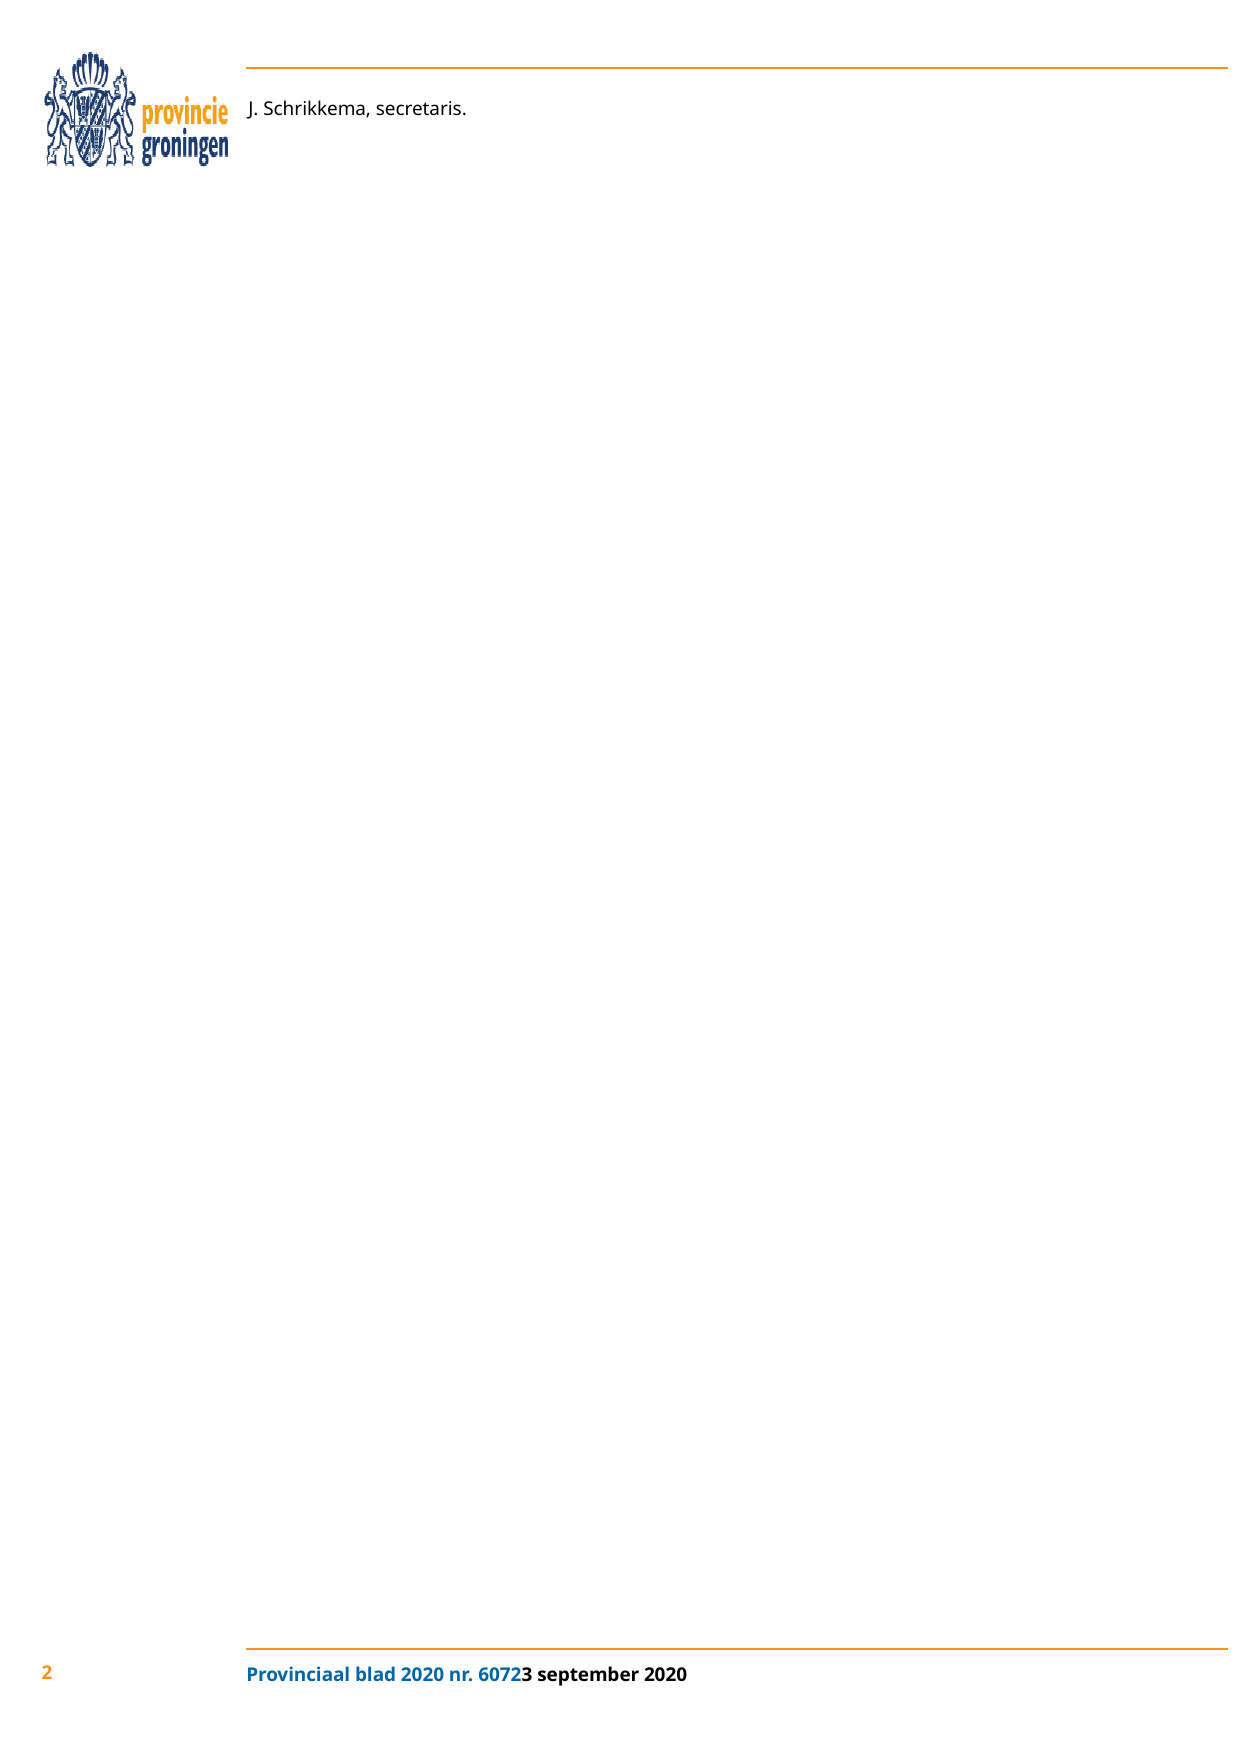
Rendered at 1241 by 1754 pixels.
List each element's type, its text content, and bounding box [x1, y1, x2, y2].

picture [41, 47, 231, 172]
text J. Schrikkema, secretaris. [248, 95, 1152, 121]
